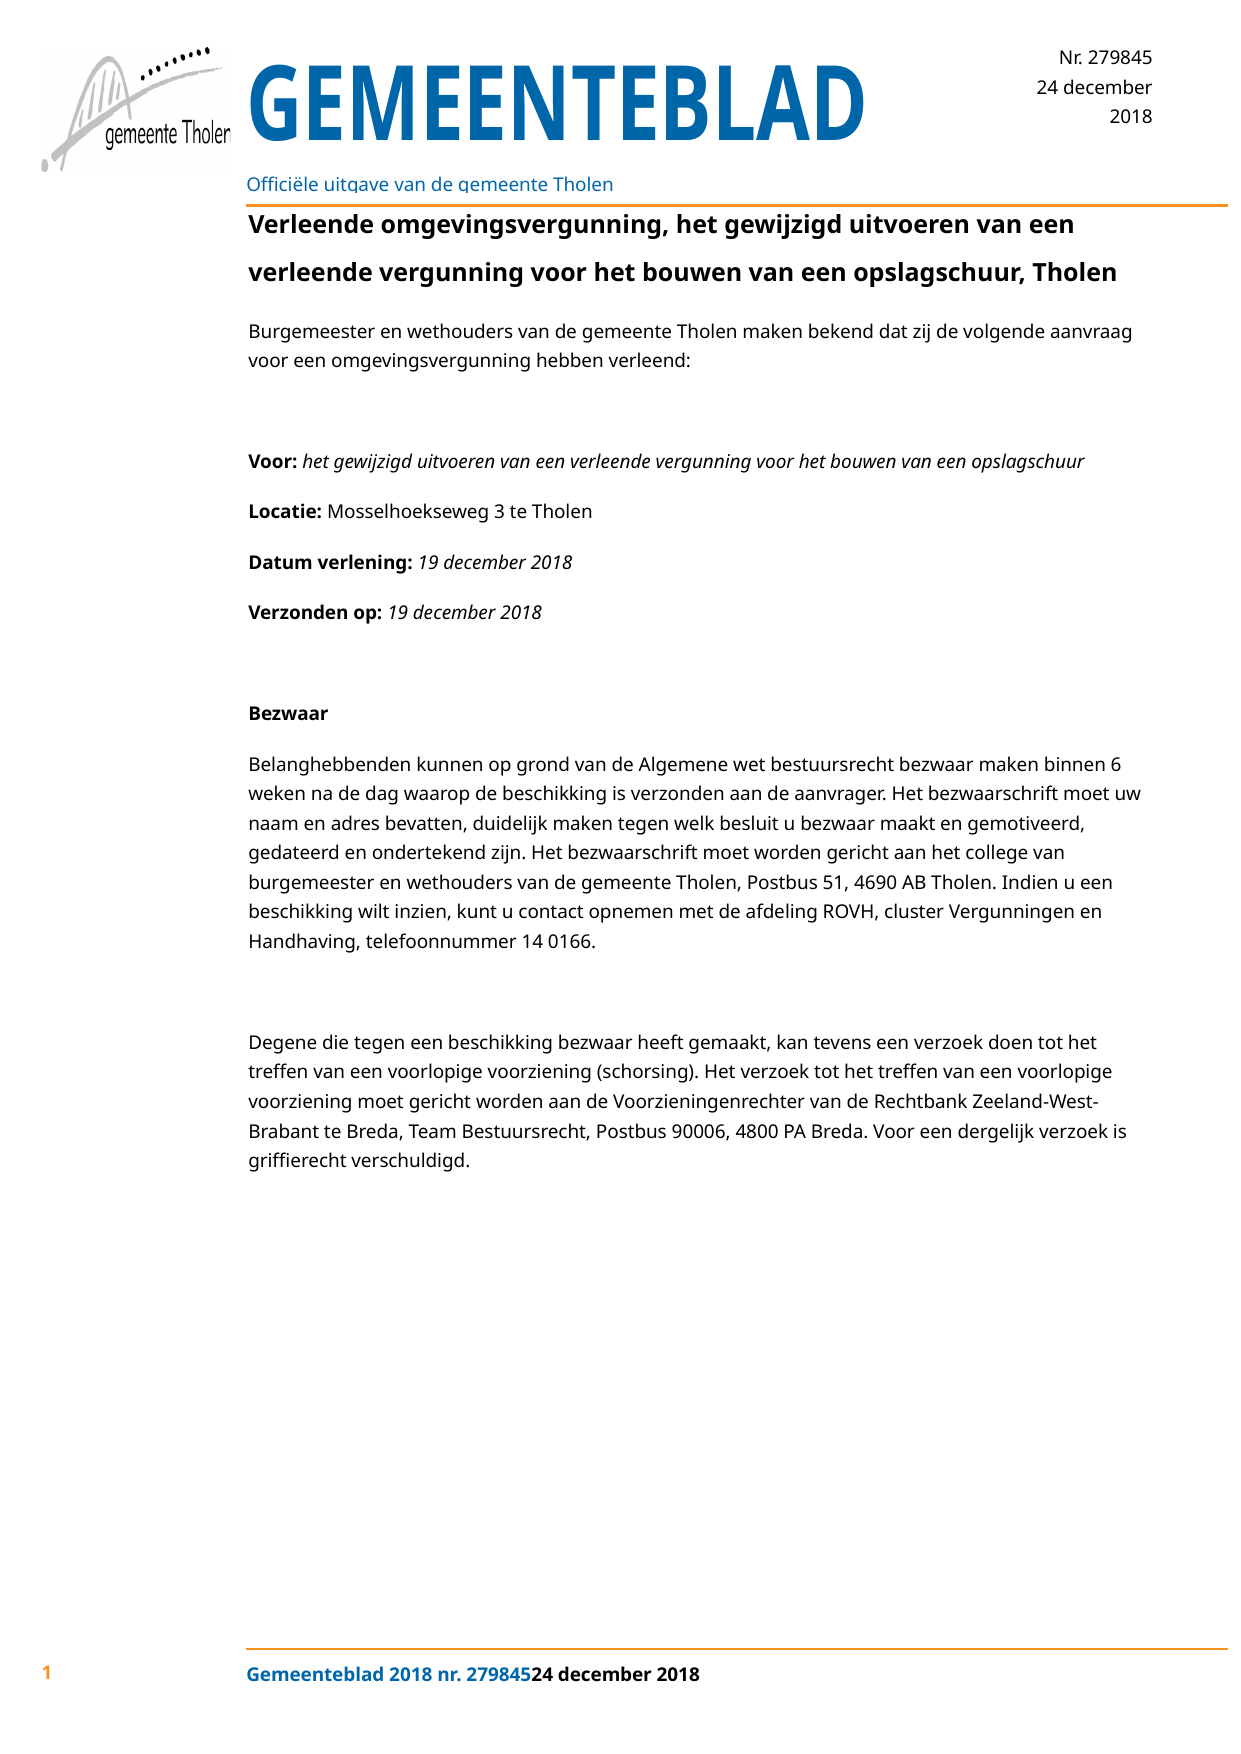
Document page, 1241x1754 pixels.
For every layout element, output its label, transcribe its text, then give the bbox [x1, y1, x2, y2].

text Belanghebbenden kunnen op grond van de Algemene wet bestuursrecht bezwaar maken binnen 6 weken na de dag waarop de beschikking is verzonden aan de aanvrager. Het bezwaarschrift moet uw naam en adres bevatten, duidelijk maken tegen welk besluit u bezwaar maakt en gemotiveerd, gedateerd en ondertekend zijn. Het bezwaarschrift moet worden gericht aan het college van burgemeester en wethouders van de gemeente Tholen, Postbus 51, 4690 AB Tholen. Indien u een beschikking wilt inzien, kunt u contact opnemen met de afdeling ROVH, cluster Vergunningen en Handhaving, telefoonnummer 14 0166. [248, 751, 1152, 954]
text Verleende omgevingsvergunning, het gewijzigd uitvoeren van een verleende vergunning voor het bouwen van een opslagschuur, Tholen [248, 207, 1152, 288]
text Degene die tegen een beschikking bezwaar heeft gemaakt, kan tevens een verzoek doen tot het treffen van een voorlopige voorziening (schorsing). Het verzoek tot het treffen van een voorlopige voorziening moet gericht worden aan de Voorzieningenrechter van de Rechtbank Zeeland-West-Brabant te Breda, Team Bestuursrecht, Postbus 90006, 4800 PA Breda. Voor een dergelijk verzoek is griffierecht verschuldigd. [248, 1029, 1152, 1173]
text Burgemeester en wethouders van de gemeente Tholen maken bekend dat zij de volgende aanvraag voor een omgevingsvergunning hebben verleend: [248, 318, 1152, 373]
text Voor: het gewijzigd uitvoeren van een verleende vergunning voor het bouwen van een opslagschuur [248, 448, 1152, 474]
text Bezwaar [248, 700, 1152, 726]
text Verzonden op: 19 december 2018 [248, 599, 1152, 625]
text Datum verlening: 19 december 2018 [248, 549, 1152, 575]
text Locatie: Mosselhoekseweg 3 te Tholen [248, 499, 1152, 524]
picture [41, 47, 231, 172]
